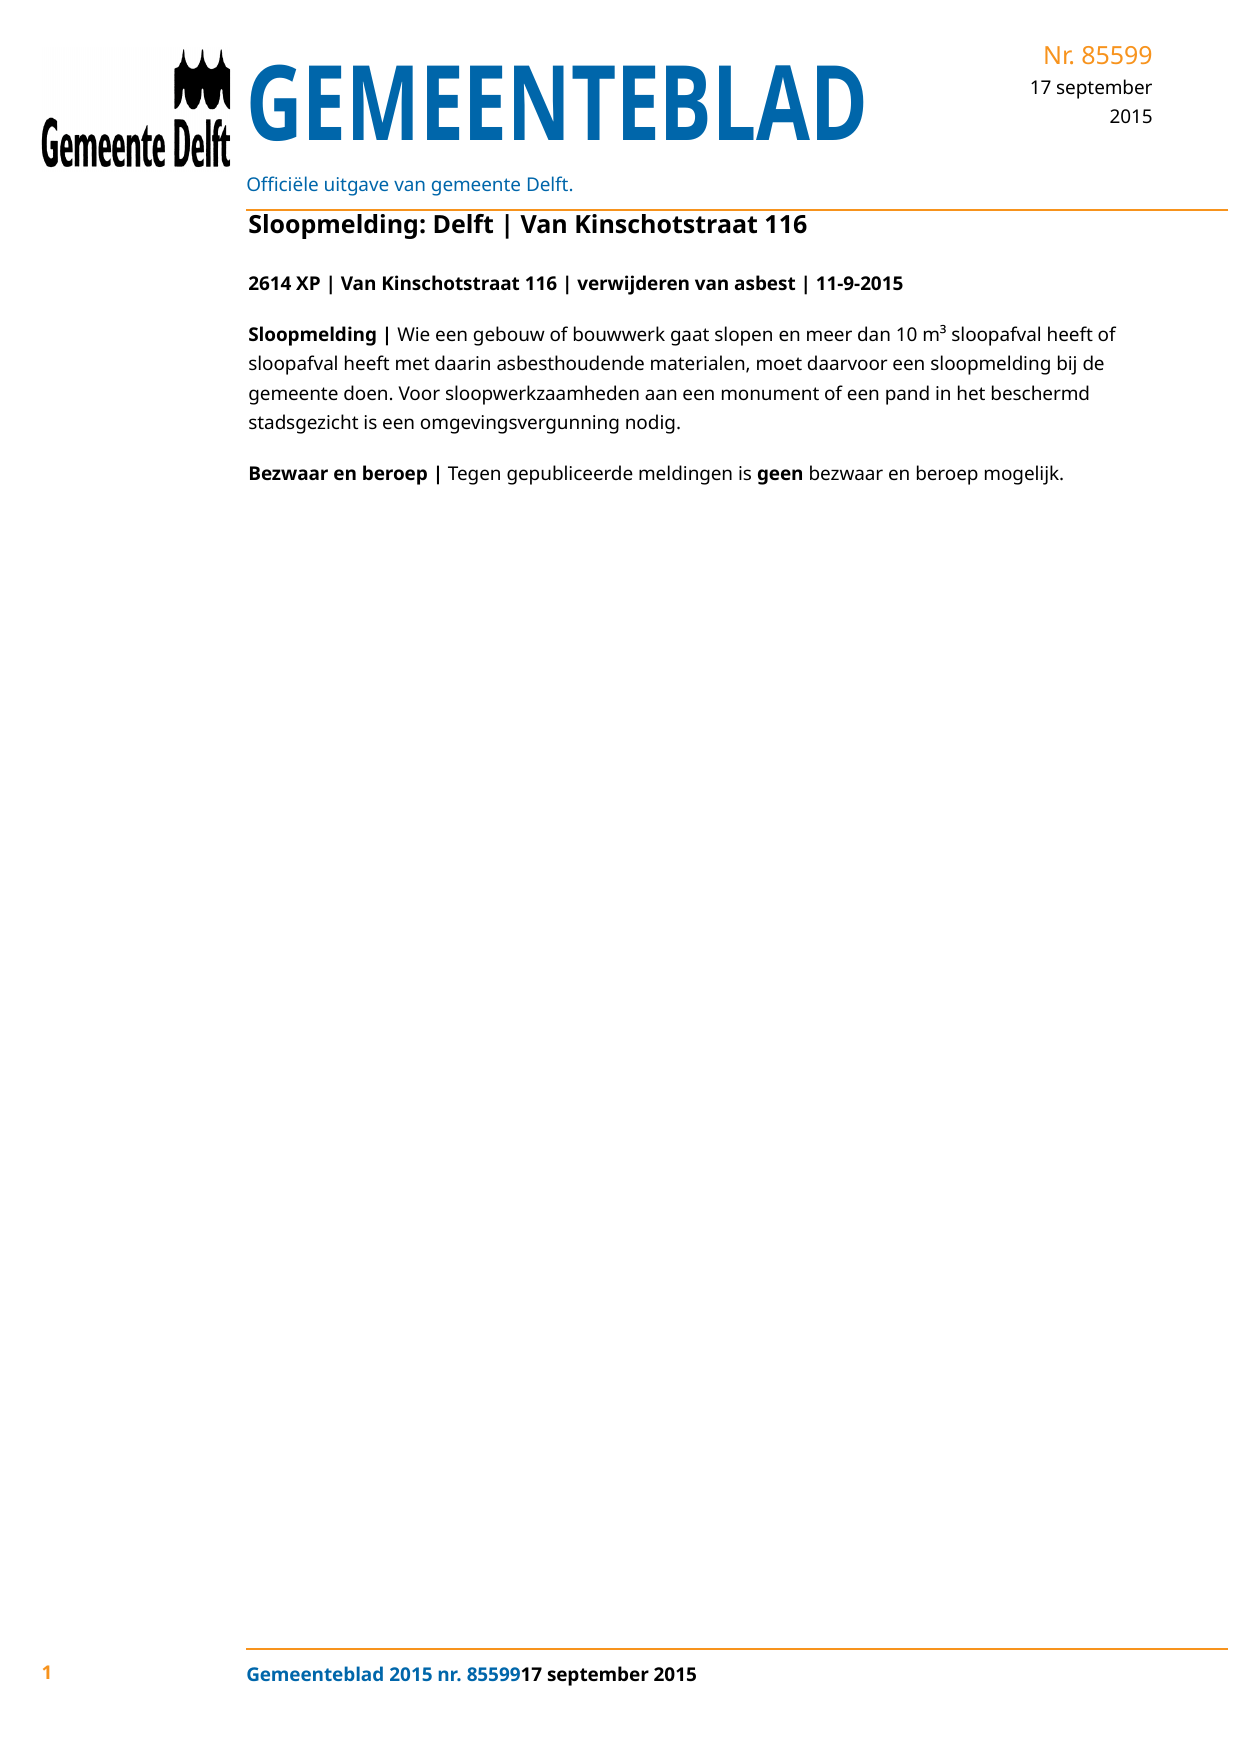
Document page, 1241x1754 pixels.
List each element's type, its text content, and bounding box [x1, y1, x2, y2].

text 2614 XP | Van Kinschotstraat 116 | verwijderen van asbest | 11-9-2015 [248, 270, 1152, 296]
picture [41, 47, 231, 172]
text Sloopmelding | Wie een gebouw of bouwwerk gaat slopen en meer dan 10 m³ sloopafval heeft of sloopafval heeft met daarin asbesthoudende materialen, moet daarvoor een sloopmelding bij de gemeente doen. Voor sloopwerkzaamheden aan een monument of een pand in het beschermd stadsgezicht is een omgevingsvergunning nodig. [248, 321, 1152, 435]
text Bezwaar en beroep | Tegen gepubliceerde meldingen is geen bezwaar en beroep mogelijk. [248, 460, 1152, 486]
text Sloopmelding: Delft | Van Kinschotstraat 116 [248, 211, 1152, 241]
